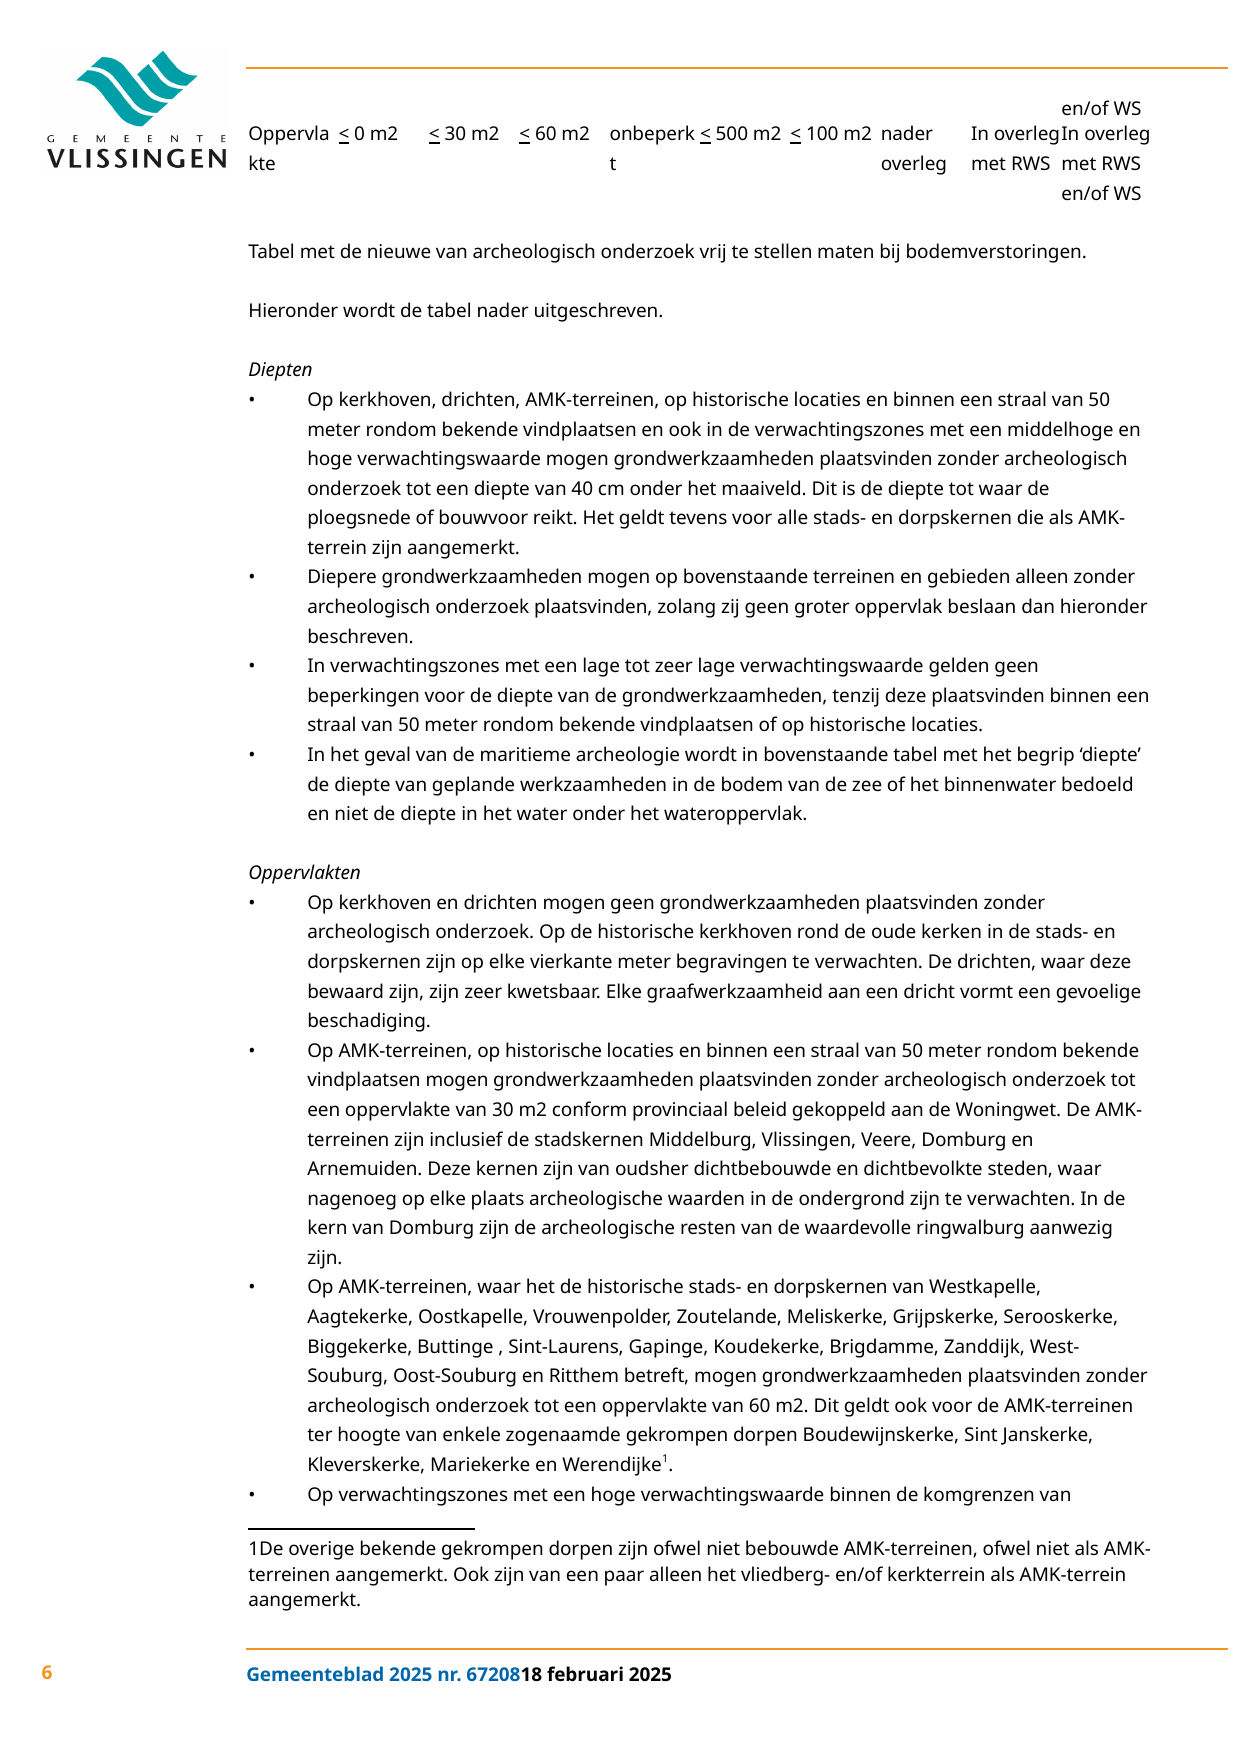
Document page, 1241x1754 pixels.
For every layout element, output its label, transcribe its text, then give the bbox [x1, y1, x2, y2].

table_cell [519, 95, 609, 121]
table_cell [700, 95, 790, 121]
table_cell [429, 95, 519, 121]
picture [41, 47, 231, 172]
table_cell en/of WS [1061, 95, 1152, 121]
text Hieronder wordt de tabel nader uitgeschreven. [248, 297, 1152, 323]
table_cell < 0 m2 [338, 121, 429, 205]
table_cell In overleg met RWS [971, 121, 1061, 205]
list Op verwachtingszones met een hoge verwachtingswaarde binnen de komgrenzen van [248, 1481, 1152, 1506]
table_cell [881, 95, 971, 121]
table_cell onbeperkt [609, 121, 700, 205]
table_cell < 100 m2 [790, 121, 881, 205]
text Diepten [248, 357, 1152, 382]
list Op AMK-terreinen, waar het de historische stads- en dorpskernen van Westkapelle, Aagtekerke, Oostkapelle, Vrouwenpolder, Zoutelande, Meliskerke, Grijpskerke, Serooskerke, Biggekerke, Buttinge , Sint-Laurens, Gapinge, Koudekerke, Brigdamme, Zanddijk, West-Souburg, Oost-Souburg en Ritthem betreft, mogen grondwerkzaamheden plaatsvinden zonder archeologisch onderzoek tot een oppervlakte van 60 m2. Dit geldt ook voor de AMK-terreinen ter hoogte van enkele zogenaamde gekrompen dorpen Boudewijnskerke, Sint Janskerke, Kleverskerke, Mariekerke en Werendijke. [248, 1274, 1152, 1477]
table_cell [338, 95, 429, 121]
list De overige bekende gekrompen dorpen zijn ofwel niet bebouwde AMK-terreinen, ofwel niet als AMK-terreinen aangemerkt. Ook zijn van een paar alleen het vliedberg- en/of kerkterrein als AMK-terrein aangemerkt. [248, 1535, 1152, 1612]
table_cell < 60 m2 [519, 121, 609, 205]
text Tabel met de nieuwe van archeologisch onderzoek vrij te stellen maten bij bodemverstoringen. [248, 238, 1152, 264]
table_cell [790, 95, 881, 121]
table_cell [248, 95, 338, 121]
list Op kerkhoven en drichten mogen geen grondwerkzaamheden plaatsvinden zonder archeologisch onderzoek. Op de historische kerkhoven rond de oude kerken in de stads- en dorpskernen zijn op elke vierkante meter begravingen te verwachten. De drichten, waar deze bewaard zijn, zijn zeer kwetsbaar. Elke graafwerkzaamheid aan een dricht vormt een gevoelige beschadiging. [248, 889, 1152, 1033]
table_cell < 30 m2 [429, 121, 519, 205]
table_cell nader overleg [881, 121, 971, 205]
table_cell Oppervlakte [248, 121, 338, 205]
list In verwachtingszones met een lage tot zeer lage verwachtingswaarde gelden geen beperkingen voor de diepte van de grondwerkzaamheden, tenzij deze plaatsvinden binnen een straal van 50 meter rondom bekende vindplaatsen of op historische locaties. [248, 652, 1152, 737]
list Op AMK-terreinen, op historische locaties en binnen een straal van 50 meter rondom bekende vindplaatsen mogen grondwerkzaamheden plaatsvinden zonder archeologisch onderzoek tot een oppervlakte van 30 m2 conform provinciaal beleid gekoppeld aan de Woningwet. De AMK-terreinen zijn inclusief de stadskernen Middelburg, Vlissingen, Veere, Domburg en Arnemuiden. Deze kernen zijn van oudsher dichtbebouwde en dichtbevolkte steden, waar nagenoeg op elke plaats archeologische waarden in de ondergrond zijn te verwachten. In de kern van Domburg zijn de archeologische resten van de waardevolle ringwalburg aanwezig zijn. [248, 1037, 1152, 1270]
text Oppervlakten [248, 859, 1152, 885]
table_cell In overleg met RWS en/of WS [1061, 121, 1152, 205]
list In het geval van de maritieme archeologie wordt in bovenstaande tabel met het begrip ‘diepte’ de diepte van geplande werkzaamheden in de bodem van de zee of het binnenwater bedoeld en niet de diepte in het water onder het wateroppervlak. [248, 741, 1152, 826]
table_cell < 500 m2 [700, 121, 790, 205]
table_cell [609, 95, 700, 121]
table_cell [971, 95, 1061, 121]
list Op kerkhoven, drichten, AMK-terreinen, op historische locaties en binnen een straal van 50 meter rondom bekende vindplaatsen en ook in de verwachtingszones met een middelhoge en hoge verwachtingswaarde mogen grondwerkzaamheden plaatsvinden zonder archeologisch onderzoek tot een diepte van 40 cm onder het maaiveld. Dit is de diepte tot waar de ploegsnede of bouwvoor reikt. Het geldt tevens voor alle stads- en dorpskernen die als AMK-terrein zijn aangemerkt. [248, 386, 1152, 560]
list Diepere grondwerkzaamheden mogen op bovenstaande terreinen en gebieden alleen zonder archeologisch onderzoek plaatsvinden, zolang zij geen groter oppervlak beslaan dan hieronder beschreven. [248, 564, 1152, 648]
